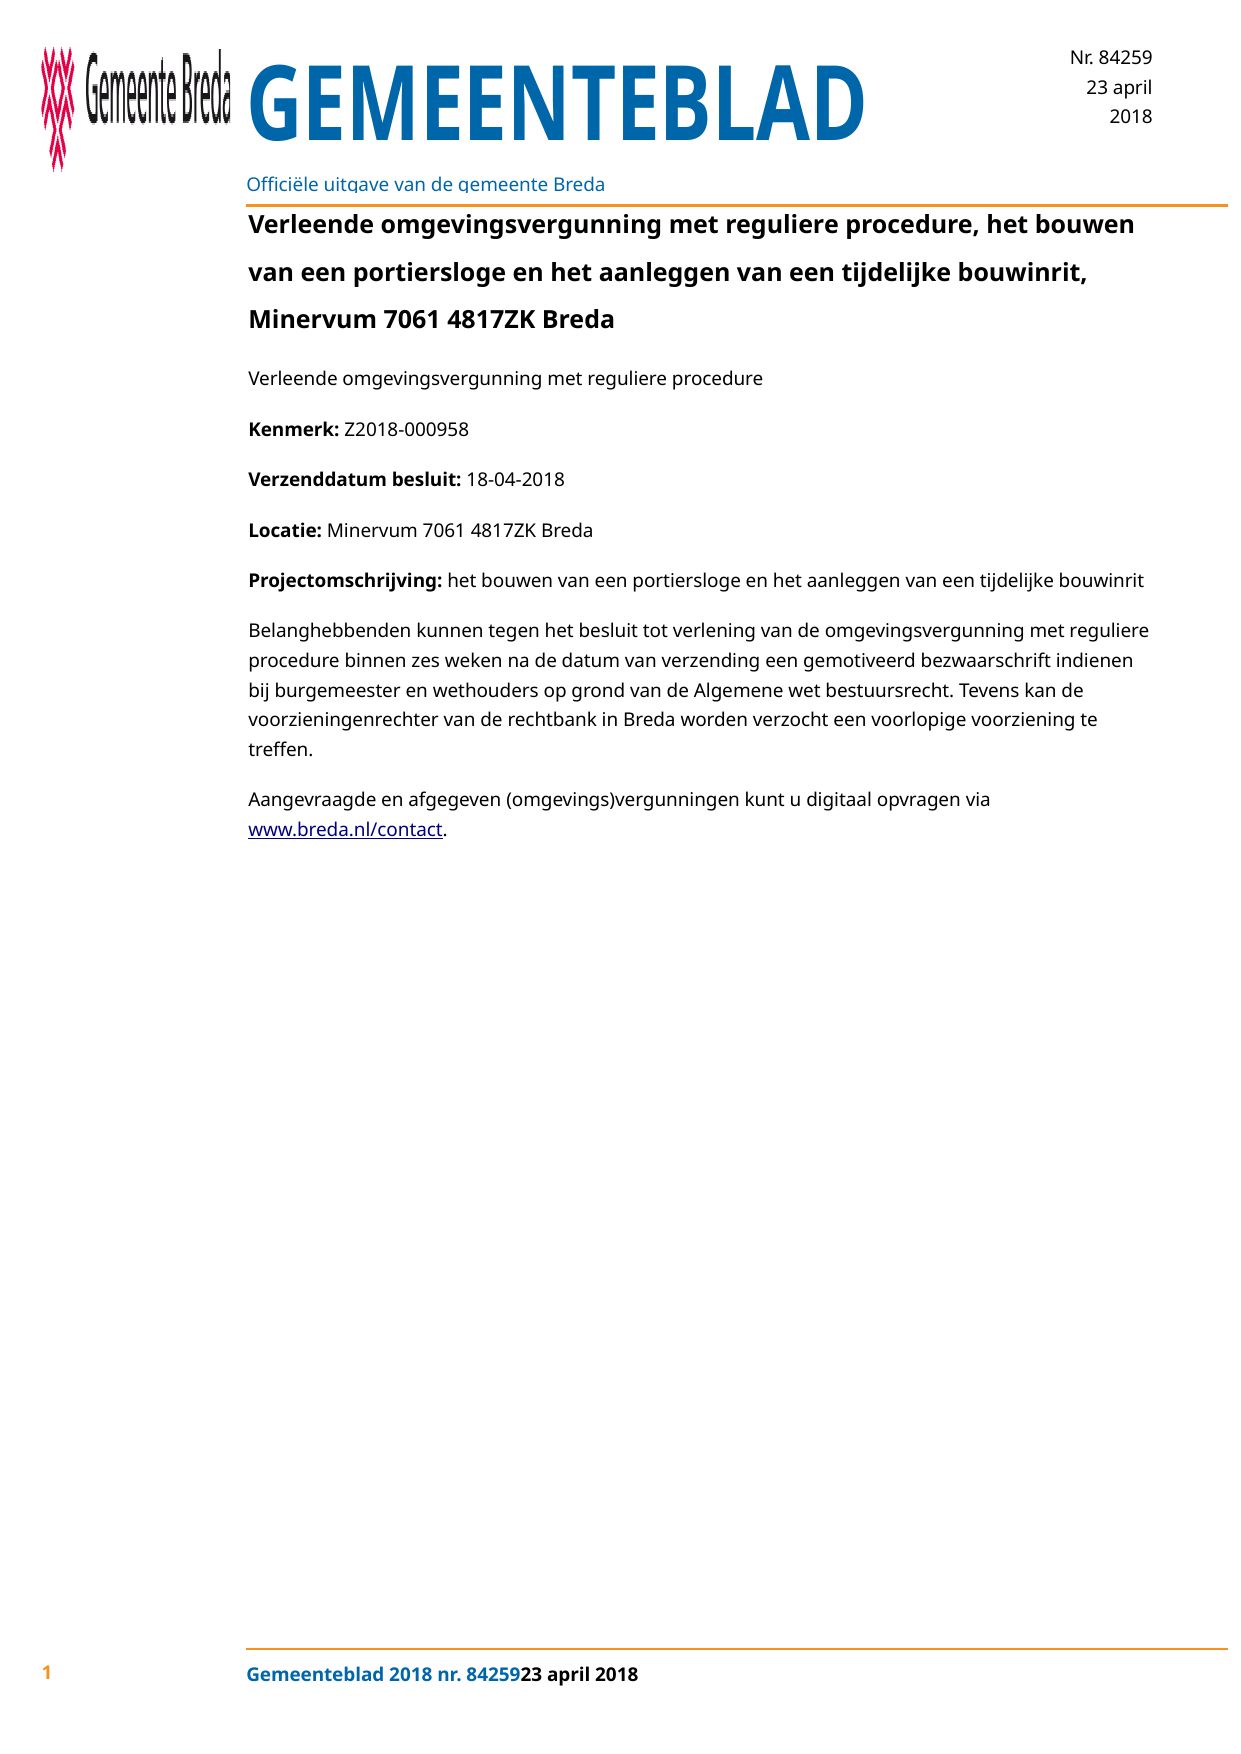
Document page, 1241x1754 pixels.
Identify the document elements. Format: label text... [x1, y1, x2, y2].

text Verleende omgevingsvergunning met reguliere procedure [248, 366, 1152, 391]
text Kenmerk: Z2018-000958 [248, 416, 1152, 442]
text Projectomschrijving: het bouwen van een portiersloge en het aanleggen van een tijdelijke bouwinrit [248, 567, 1152, 593]
text Locatie: Minervum 7061 4817ZK Breda [248, 517, 1152, 542]
picture [41, 47, 231, 172]
text Verzenddatum besluit: 18-04-2018 [248, 466, 1152, 492]
text Aangevraagde en afgegeven (omgevings)vergunningen kunt u digitaal opvragen via www.breda.nl/contact. [248, 786, 1152, 842]
text Verleende omgevingsvergunning met reguliere procedure, het bouwen van een portiersloge en het aanleggen van een tijdelijke bouwinrit, Minervum 7061 4817ZK Breda [248, 207, 1152, 336]
text Belanghebbenden kunnen tegen het besluit tot verlening van de omgevingsvergunning met reguliere procedure binnen zes weken na de datum van verzending een gemotiveerd bezwaarschrift indienen bij burgemeester en wethouders op grond van de Algemene wet bestuursrecht. Tevens kan de voorzieningenrechter van de rechtbank in Breda worden verzocht een voorlopige voorziening te treffen. [248, 618, 1152, 762]
